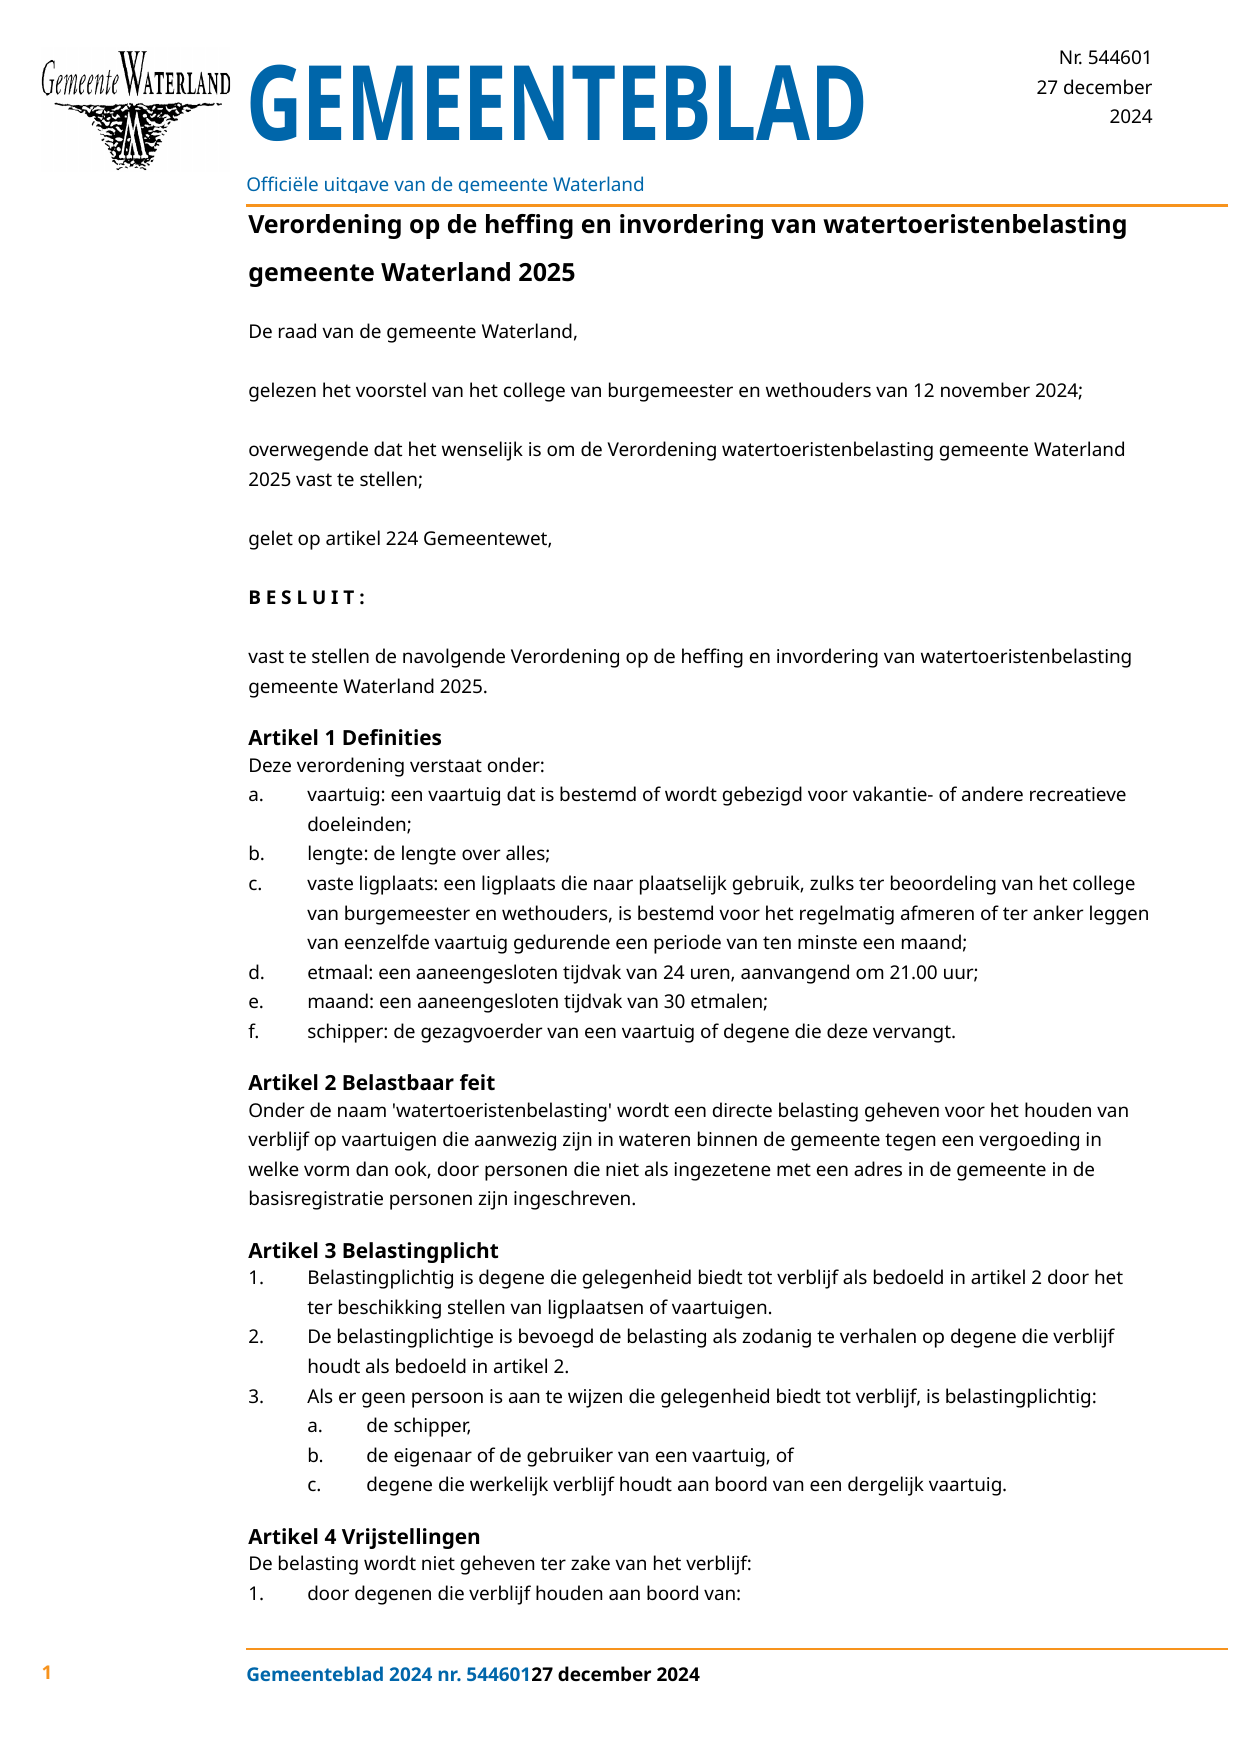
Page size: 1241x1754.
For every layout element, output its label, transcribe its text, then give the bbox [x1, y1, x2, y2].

text overwegende dat het wenselijk is om de Verordening watertoeristenbelasting gemeente Waterland 2025 vast te stellen; [248, 436, 1152, 492]
text Onder de naam 'watertoeristenbelasting' wordt een directe belasting geheven voor het houden van verblijf op vaartuigen die aanwezig zijn in wateren binnen de gemeente tegen een vergoeding in welke vorm dan ook, door personen die niet als ingezetene met een adres in de gemeente in de basisregistratie personen zijn ingeschreven. [248, 1097, 1152, 1211]
list schipper: de gezagvoerder van een vaartuig of degene die deze vervangt. [248, 1018, 1152, 1044]
text Artikel 4 Vrijstellingen [248, 1522, 1152, 1550]
text Deze verordening verstaat onder: [248, 752, 1152, 777]
list de eigenaar of de gebruiker van een vaartuig, of [307, 1442, 1152, 1468]
text gelet op artikel 224 Gemeentewet, [248, 525, 1152, 551]
picture [41, 47, 231, 172]
text Artikel 3 Belastingplicht [248, 1236, 1152, 1264]
list lengte: de lengte over alles; [248, 841, 1152, 866]
text Verordening op de heffing en invordering van watertoeristenbelasting gemeente Waterland 2025 [248, 207, 1152, 288]
text De raad van de gemeente Waterland, [248, 318, 1152, 344]
text Artikel 2 Belastbaar feit [248, 1068, 1152, 1097]
list degene die werkelijk verblijf houdt aan boord van een dergelijk vaartuig. [307, 1472, 1152, 1497]
list vaartuig: een vaartuig dat is bestemd of wordt gebezigd voor vakantie- of andere recreatieve doeleinden; [248, 781, 1152, 837]
text B E S L U I T : [248, 584, 1152, 610]
text De belasting wordt niet geheven ter zake van het verblijf: [248, 1550, 1152, 1576]
list etmaal: een aaneengesloten tijdvak van 24 uren, aanvangend om 21.00 uur; [248, 959, 1152, 984]
text vast te stellen de navolgende Verordening op de heffing en invordering van watertoeristenbelasting gemeente Waterland 2025. [248, 643, 1152, 699]
list Belastingplichtig is degene die gelegenheid biedt tot verblijf als bedoeld in artikel 2 door het ter beschikking stellen van ligplaatsen of vaartuigen. [248, 1264, 1152, 1320]
list vaste ligplaats: een ligplaats die naar plaatselijk gebruik, zulks ter beoordeling van het college van burgemeester en wethouders, is bestemd voor het regelmatig afmeren of ter anker leggen van eenzelfde vaartuig gedurende een periode van ten minste een maand; [248, 870, 1152, 955]
list Als er geen persoon is aan te wijzen die gelegenheid biedt tot verblijf, is belastingplichtig: [248, 1383, 1152, 1408]
list maand: een aaneengesloten tijdvak van 30 etmalen; [248, 988, 1152, 1014]
list de schipper, [307, 1412, 1152, 1438]
list De belastingplichtige is bevoegd de belasting als zodanig te verhalen op degene die verblijf houdt als bedoeld in artikel 2. [248, 1324, 1152, 1379]
text Artikel 1 Definities [248, 723, 1152, 752]
list door degenen die verblijf houden aan boord van: [248, 1580, 1152, 1606]
text gelezen het voorstel van het college van burgemeester en wethouders van 12 november 2024; [248, 377, 1152, 403]
